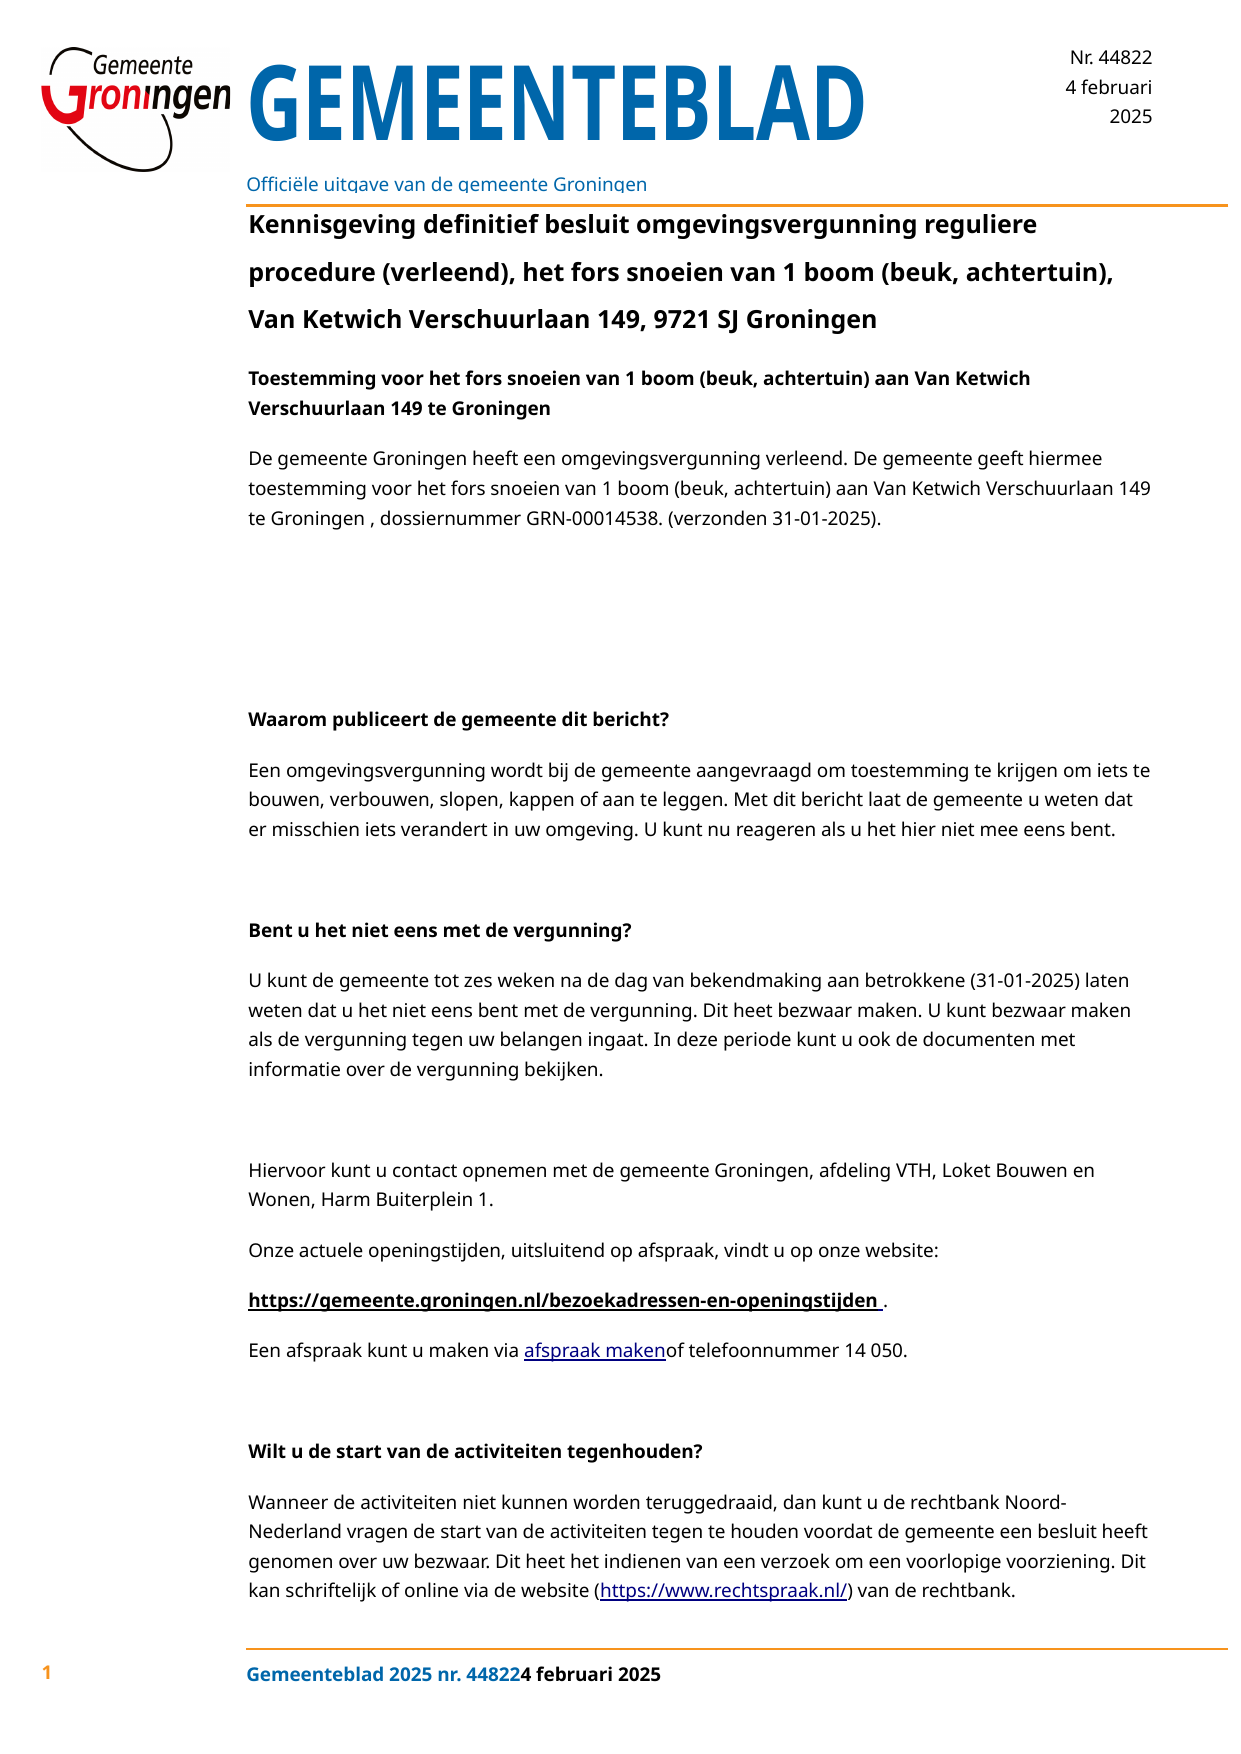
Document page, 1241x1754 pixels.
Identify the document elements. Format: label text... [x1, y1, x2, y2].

text Hiervoor kunt u contact opnemen met de gemeente Groningen, afdeling VTH, Loket Bouwen en Wonen, Harm Buiterplein 1. [248, 1157, 1152, 1212]
text U kunt de gemeente tot zes weken na de dag van bekendmaking aan betrokkene (31-01-2025) laten weten dat u het niet eens bent met de vergunning. Dit heet bezwaar maken. U kunt bezwaar maken als de vergunning tegen uw belangen ingaat. In deze periode kunt u ook de documenten met informatie over de vergunning bekijken. [248, 967, 1152, 1082]
text Onze actuele openingstijden, uitsluitend op afspraak, vindt u op onze website: [248, 1237, 1152, 1262]
text Bent u het niet eens met de vergunning? [248, 917, 1152, 942]
text Een omgevingsvergunning wordt bij de gemeente aangevraagd om toestemming te krijgen om iets te bouwen, verbouwen, slopen, kappen of aan te leggen. Met dit bericht laat de gemeente u weten dat er misschien iets verandert in uw omgeving. U kunt nu reageren als u het hier niet mee eens bent. [248, 757, 1152, 842]
text Toestemming voor het fors snoeien van 1 boom (beuk, achtertuin) aan Van Ketwich Verschuurlaan 149 te Groningen [248, 366, 1152, 421]
text Kennisgeving definitief besluit omgevingsvergunning reguliere procedure (verleend), het fors snoeien van 1 boom (beuk, achtertuin), Van Ketwich Verschuurlaan 149, 9721 SJ Groningen [248, 207, 1152, 336]
text Wilt u de start van de activiteiten tegenhouden? [248, 1438, 1152, 1464]
text De gemeente Groningen heeft een omgevingsvergunning verleend. De gemeente geeft hiermee toestemming voor het fors snoeien van 1 boom (beuk, achtertuin) aan Van Ketwich Verschuurlaan 149 te Groningen , dossiernummer GRN-00014538. (verzonden 31-01-2025). [248, 446, 1152, 530]
text Wanneer de activiteiten niet kunnen worden teruggedraaid, dan kunt u de rechtbank Noord-Nederland vragen de start van de activiteiten tegen te houden voordat de gemeente een besluit heeft genomen over uw bezwaar. Dit heet het indienen van een verzoek om een voorlopige voorziening. Dit kan schriftelijk of online via de website (https://www.rechtspraak.nl/) van de rechtbank. [248, 1489, 1152, 1603]
text https://gemeente.groningen.nl/bezoekadressen-en-openingstijden . [248, 1287, 1152, 1313]
picture [41, 47, 231, 172]
text Een afspraak kunt u maken via afspraak makenof telefoonnummer 14 050. [248, 1338, 1152, 1363]
text Waarom publiceert de gemeente dit bericht? [248, 706, 1152, 732]
